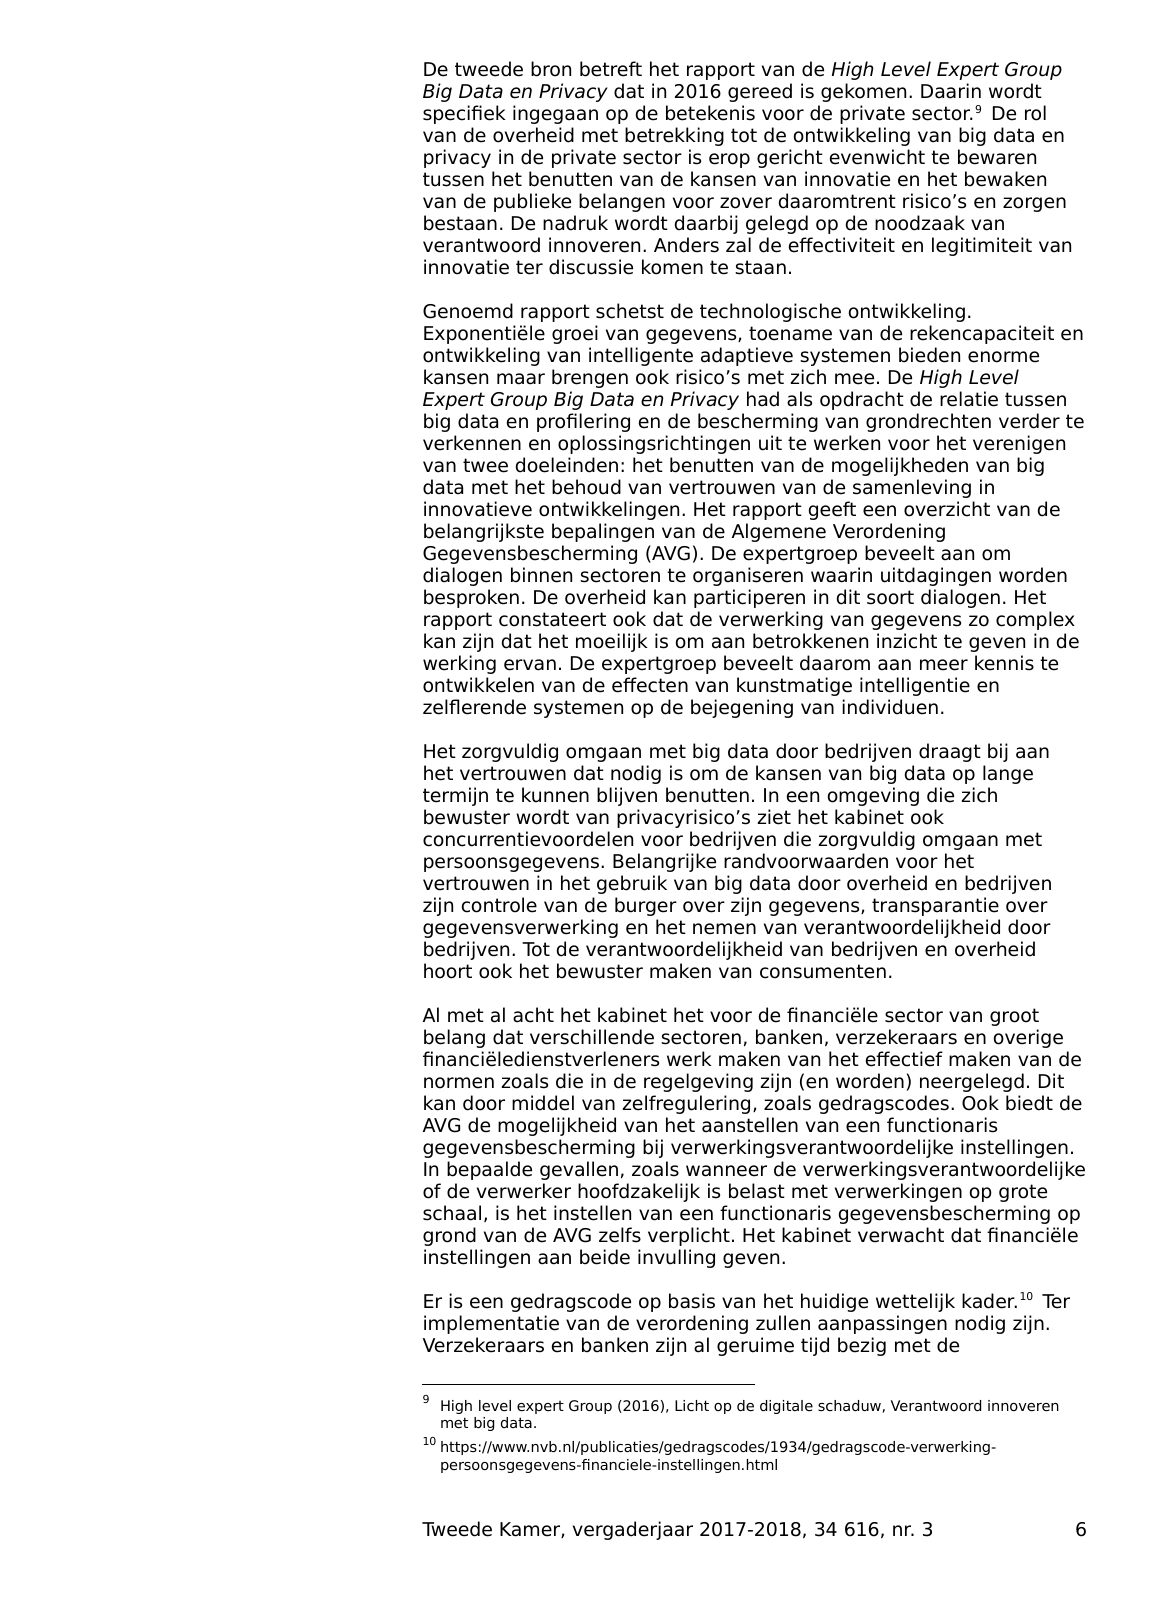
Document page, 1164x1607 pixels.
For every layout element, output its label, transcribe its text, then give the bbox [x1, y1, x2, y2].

text Al met al acht het kabinet het voor de financiële sector van groot belang dat verschillende sectoren, banken, verzekeraars en overige financiëledienstverleners werk maken van het effectief maken van de normen zoals die in de regelgeving zijn (en worden) neergelegd. Dit kan door middel van zelfregulering, zoals gedragscodes. Ook biedt de AVG de mogelijkheid van het aanstellen van een functionaris gegevensbescherming bij verwerkingsverantwoordelijke instellingen. In bepaalde gevallen, zoals wanneer de verwerkingsverantwoordelijke of de verwerker hoofdzakelijk is belast met verwerkingen op grote schaal, is het instellen van een functionaris gegevensbescherming op grond van de AVG zelfs verplicht. Het kabinet verwacht dat financiële instellingen aan beide invulling geven. [422, 1005, 1087, 1268]
text Er is een gedragscode op basis van het huidige wettelijk kader. Ter implementatie van de verordening zullen aanpassingen nodig zijn. Verzekeraars en banken zijn al geruime tijd bezig met de [422, 1291, 1087, 1357]
text De tweede bron betreft het rapport van de High Level Expert Group Big Data en Privacy dat in 2016 gereed is gekomen. Daarin wordt specifiek ingegaan op de betekenis voor de private sector. De rol van de overheid met betrekking tot de ontwikkeling van big data en privacy in de private sector is erop gericht evenwicht te bewaren tussen het benutten van de kansen van innovatie en het bewaken van de publieke belangen voor zover daaromtrent risico’s en zorgen bestaan. De nadruk wordt daarbij gelegd op de noodzaak van verantwoord innoveren. Anders zal de effectiviteit en legitimiteit van innovatie ter discussie komen te staan. [422, 59, 1087, 279]
text Genoemd rapport schetst de technologische ontwikkeling. Exponentiële groei van gegevens, toename van de rekencapaciteit en ontwikkeling van intelligente adaptieve systemen bieden enorme kansen maar brengen ook risico’s met zich mee. De High Level Expert Group Big Data en Privacy had als opdracht de relatie tussen big data en profilering en de bescherming van grondrechten verder te verkennen en oplossingsrichtingen uit te werken voor het verenigen van twee doeleinden: het benutten van de mogelijkheden van big data met het behoud van vertrouwen van de samenleving in innovatieve ontwikkelingen. Het rapport geeft een overzicht van de belangrijkste bepalingen van de Algemene Verordening Gegevensbescherming (AVG). De expertgroep beveelt aan om dialogen binnen sectoren te organiseren waarin uitdagingen worden besproken. De overheid kan participeren in dit soort dialogen. Het rapport constateert ook dat de verwerking van gegevens zo complex kan zijn dat het moeilijk is om aan betrokkenen inzicht te geven in de werking ervan. De expertgroep beveelt daarom aan meer kennis te ontwikkelen van de effecten van kunstmatige intelligentie en zelflerende systemen op de bejegening van individuen. [422, 301, 1087, 719]
text High level expert Group (2016), Licht op de digitale schaduw, Verantwoord innoveren met big data. [422, 1393, 1087, 1432]
text Het zorgvuldig omgaan met big data door bedrijven draagt bij aan het vertrouwen dat nodig is om de kansen van big data op lange termijn te kunnen blijven benutten. In een omgeving die zich bewuster wordt van privacyrisico’s ziet het kabinet ook concurrentievoordelen voor bedrijven die zorgvuldig omgaan met persoonsgegevens. Belangrijke randvoorwaarden voor het vertrouwen in het gebruik van big data door overheid en bedrijven zijn controle van de burger over zijn gegevens, transparantie over gegevensverwerking en het nemen van verantwoordelijkheid door bedrijven. Tot de verantwoordelijkheid van bedrijven en overheid hoort ook het bewuster maken van consumenten. [422, 741, 1087, 983]
text https://www.nvb.nl/publicaties/gedragscodes/1934/gedragscode-verwerking-persoonsgegevens-financiele-instellingen.html [422, 1435, 1087, 1474]
